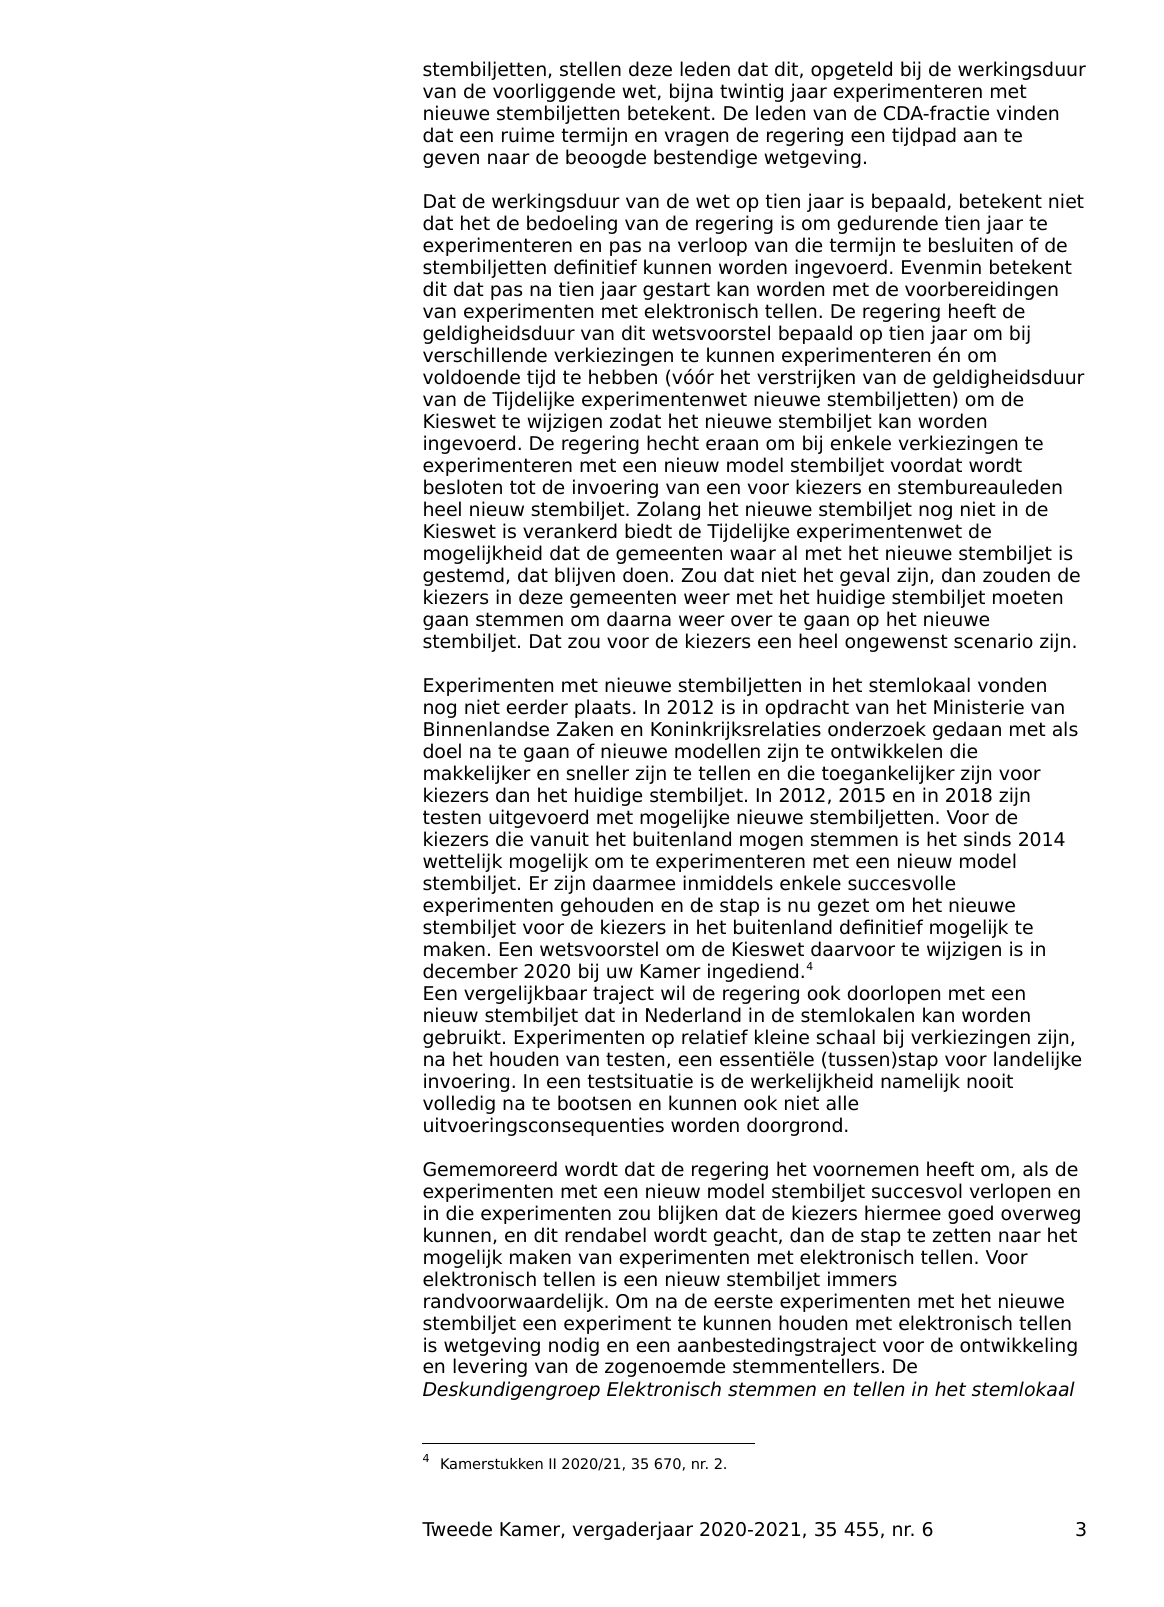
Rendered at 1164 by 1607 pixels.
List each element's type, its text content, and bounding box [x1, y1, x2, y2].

text Dat de werkingsduur van de wet op tien jaar is bepaald, betekent niet dat het de bedoeling van de regering is om gedurende tien jaar te experimenteren en pas na verloop van die termijn te besluiten of de stembiljetten definitief kunnen worden ingevoerd. Evenmin betekent dit dat pas na tien jaar gestart kan worden met de voorbereidingen van experimenten met elektronisch tellen. De regering heeft de geldigheidsduur van dit wetsvoorstel bepaald op tien jaar om bij verschillende verkiezingen te kunnen experimenteren én om voldoende tijd te hebben (vóór het verstrijken van de geldigheidsduur van de Tijdelijke experimentenwet nieuwe stembiljetten) om de Kieswet te wijzigen zodat het nieuwe stembiljet kan worden ingevoerd. De regering hecht eraan om bij enkele verkiezingen te experimenteren met een nieuw model stembiljet voordat wordt besloten tot de invoering van een voor kiezers en stembureauleden heel nieuw stembiljet. Zolang het nieuwe stembiljet nog niet in de Kieswet is verankerd biedt de Tijdelijke experimentenwet de mogelijkheid dat de gemeenten waar al met het nieuwe stembiljet is gestemd, dat blijven doen. Zou dat niet het geval zijn, dan zouden de kiezers in deze gemeenten weer met het huidige stembiljet moeten gaan stemmen om daarna weer over te gaan op het nieuwe stembiljet. Dat zou voor de kiezers een heel ongewenst scenario zijn. [422, 191, 1087, 653]
text Een vergelijkbaar traject wil de regering ook doorlopen met een nieuw stembiljet dat in Nederland in de stemlokalen kan worden gebruikt. Experimenten op relatief kleine schaal bij verkiezingen zijn, na het houden van testen, een essentiële (tussen)stap voor landelijke invoering. In een testsituatie is de werkelijkheid namelijk nooit volledig na te bootsen en kunnen ook niet alle uitvoeringsconsequenties worden doorgrond. [422, 983, 1087, 1136]
text Gememoreerd wordt dat de regering het voornemen heeft om, als de experimenten met een nieuw model stembiljet succesvol verlopen en in die experimenten zou blijken dat de kiezers hiermee goed overweg kunnen, en dit rendabel wordt geacht, dan de stap te zetten naar het mogelijk maken van experimenten met elektronisch tellen. Voor elektronisch tellen is een nieuw stembiljet immers randvoorwaardelijk. Om na de eerste experimenten met het nieuwe stembiljet een experiment te kunnen houden met elektronisch tellen is wetgeving nodig en een aanbestedingstraject voor de ontwikkeling en levering van de zogenoemde stemmentellers. De Deskundigengroep Elektronisch stemmen en tellen in het stemlokaal [422, 1159, 1087, 1400]
text stembiljetten, stellen deze leden dat dit, opgeteld bij de werkingsduur van de voorliggende wet, bijna twintig jaar experimenteren met nieuwe stembiljetten betekent. De leden van de CDA-fractie vinden dat een ruime termijn en vragen de regering een tijdpad aan te geven naar de beoogde bestendige wetgeving. [422, 59, 1087, 169]
text Experimenten met nieuwe stembiljetten in het stemlokaal vonden nog niet eerder plaats. In 2012 is in opdracht van het Ministerie van Binnenlandse Zaken en Koninkrijksrelaties onderzoek gedaan met als doel na te gaan of nieuwe modellen zijn te ontwikkelen die makkelijker en sneller zijn te tellen en die toegankelijker zijn voor kiezers dan het huidige stembiljet. In 2012, 2015 en in 2018 zijn testen uitgevoerd met mogelijke nieuwe stembiljetten. Voor de kiezers die vanuit het buitenland mogen stemmen is het sinds 2014 wettelijk mogelijk om te experimenteren met een nieuw model stembiljet. Er zijn daarmee inmiddels enkele succesvolle experimenten gehouden en de stap is nu gezet om het nieuwe stembiljet voor de kiezers in het buitenland definitief mogelijk te maken. Een wetsvoorstel om de Kieswet daarvoor te wijzigen is in december 2020 bij uw Kamer ingediend. [422, 675, 1087, 983]
text Kamerstukken II 2020/21, 35 670, nr. 2. [422, 1452, 1087, 1474]
